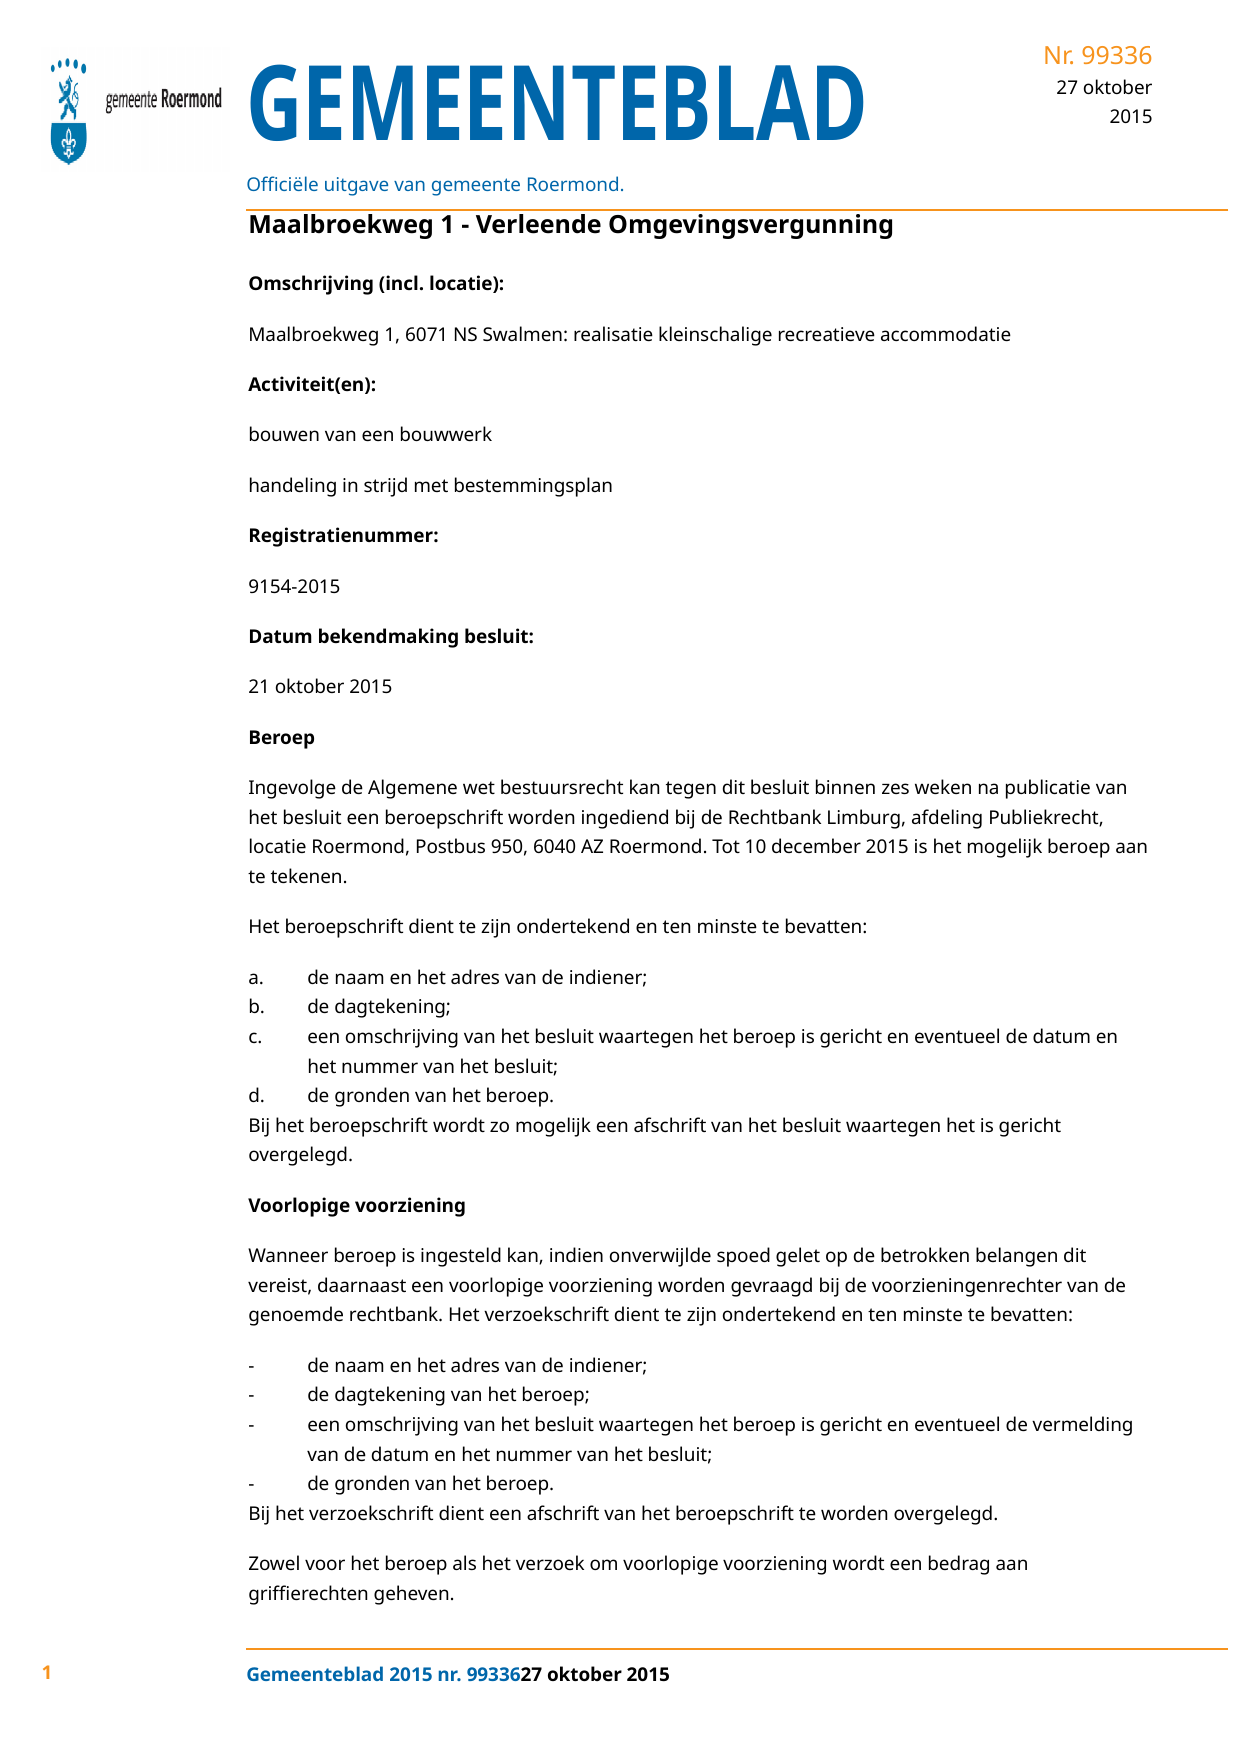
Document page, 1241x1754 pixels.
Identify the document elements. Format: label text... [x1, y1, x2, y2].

list de dagtekening van het beroep; [248, 1382, 1152, 1407]
text Voorlopige voorziening [248, 1192, 1152, 1218]
text handeling in strijd met bestemmingsplan [248, 472, 1152, 498]
text Bij het verzoekschrift dient een afschrift van het beroepschrift te worden overgelegd. [248, 1500, 1152, 1526]
text Ingevolge de Algemene wet bestuursrecht kan tegen dit besluit binnen zes weken na publicatie van het besluit een beroepschrift worden ingediend bij de Rechtbank Limburg, afdeling Publiekrecht, locatie Roermond, Postbus 950, 6040 AZ Roermond. Tot 10 december 2015 is het mogelijk beroep aan te tekenen. [248, 774, 1152, 889]
text Het beroepschrift dient te zijn ondertekend en ten minste te bevatten: [248, 914, 1152, 939]
text Activiteit(en): [248, 371, 1152, 397]
text bouwen van een bouwwerk [248, 422, 1152, 447]
picture [41, 47, 231, 172]
text Zowel voor het beroep als het verzoek om voorlopige voorziening wordt een bedrag aan griffierechten geheven. [248, 1550, 1152, 1606]
list de dagtekening; [248, 994, 1152, 1019]
list een omschrijving van het besluit waartegen het beroep is gericht en eventueel de vermelding van de datum en het nummer van het besluit; [248, 1411, 1152, 1466]
text Beroep [248, 724, 1152, 750]
text Bij het beroepschrift wordt zo mogelijk een afschrift van het besluit waartegen het is gericht overgelegd. [248, 1112, 1152, 1167]
text 9154-2015 [248, 573, 1152, 598]
text Registratienummer: [248, 522, 1152, 548]
list de naam en het adres van de indiener; [248, 1352, 1152, 1378]
list de gronden van het beroep. [248, 1082, 1152, 1108]
list de gronden van het beroep. [248, 1470, 1152, 1496]
text Wanneer beroep is ingesteld kan, indien onverwijlde spoed gelet op de betrokken belangen dit vereist, daarnaast een voorlopige voorziening worden gevraagd bij de voorzieningenrechter van de genoemde rechtbank. Het verzoekschrift dient te zijn ondertekend en ten minste te bevatten: [248, 1242, 1152, 1327]
text Maalbroekweg 1, 6071 NS Swalmen: realisatie kleinschalige recreatieve accommodatie [248, 321, 1152, 346]
text 21 oktober 2015 [248, 674, 1152, 699]
list de naam en het adres van de indiener; [248, 964, 1152, 990]
list een omschrijving van het besluit waartegen het beroep is gericht en eventueel de datum en het nummer van het besluit; [248, 1023, 1152, 1078]
text Omschrijving (incl. locatie): [248, 270, 1152, 296]
text Maalbroekweg 1 - Verleende Omgevingsvergunning [248, 211, 1152, 241]
text Datum bekendmaking besluit: [248, 623, 1152, 649]
